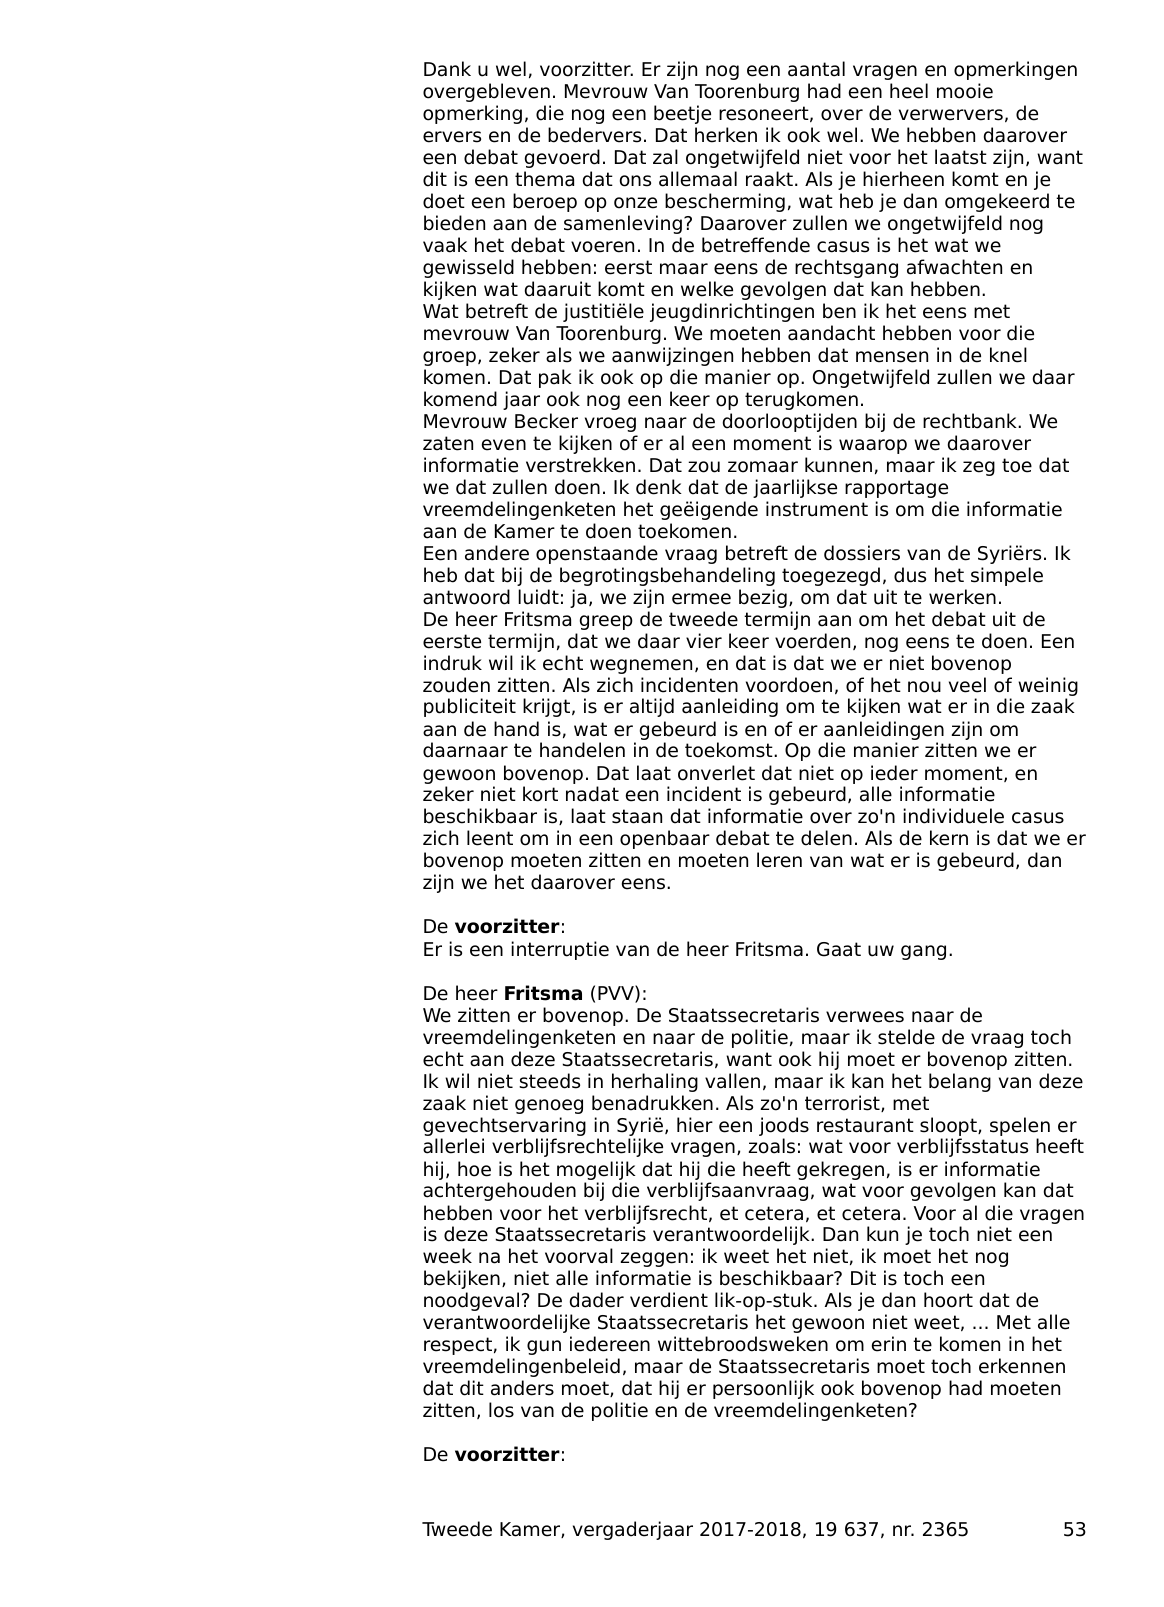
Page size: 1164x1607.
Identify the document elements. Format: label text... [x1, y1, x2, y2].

text Wat betreft de justitiële jeugdinrichtingen ben ik het eens met mevrouw Van Toorenburg. We moeten aandacht hebben voor die groep, zeker als we aanwijzingen hebben dat mensen in de knel komen. Dat pak ik ook op die manier op. Ongetwijfeld zullen we daar komend jaar ook nog een keer op terugkomen. [422, 301, 1087, 411]
text De voorzitter: [422, 916, 1087, 938]
text De heer Fritsma (PVV): [422, 983, 1087, 1004]
text Er is een interruptie van de heer Fritsma. Gaat uw gang. [422, 938, 1087, 960]
text We zitten er bovenop. De Staatssecretaris verwees naar de vreemdelingenketen en naar de politie, maar ik stelde de vraag toch echt aan deze Staatssecretaris, want ook hij moet er bovenop zitten. Ik wil niet steeds in herhaling vallen, maar ik kan het belang van deze zaak niet genoeg benadrukken. Als zo'n terrorist, met gevechtservaring in Syrië, hier een joods restaurant sloopt, spelen er allerlei verblijfsrechtelijke vragen, zoals: wat voor verblijfsstatus heeft hij, hoe is het mogelijk dat hij die heeft gekregen, is er informatie achtergehouden bij die verblijfsaanvraag, wat voor gevolgen kan dat hebben voor het verblijfsrecht, et cetera, et cetera. Voor al die vragen is deze Staatssecretaris verantwoordelijk. Dan kun je toch niet een week na het voorval zeggen: ik weet het niet, ik moet het nog bekijken, niet alle informatie is beschikbaar? Dit is toch een noodgeval? De dader verdient lik-op-stuk. Als je dan hoort dat de verantwoordelijke Staatssecretaris het gewoon niet weet, ... Met alle respect, ik gun iedereen wittebroodsweken om erin te komen in het vreemdelingenbeleid, maar de Staatssecretaris moet toch erkennen dat dit anders moet, dat hij er persoonlijk ook bovenop had moeten zitten, los van de politie en de vreemdelingenketen? [422, 1004, 1087, 1422]
text Een andere openstaande vraag betreft de dossiers van de Syriërs. Ik heb dat bij de begrotingsbehandeling toegezegd, dus het simpele antwoord luidt: ja, we zijn ermee bezig, om dat uit te werken. [422, 543, 1087, 608]
text Dank u wel, voorzitter. Er zijn nog een aantal vragen en opmerkingen overgebleven. Mevrouw Van Toorenburg had een heel mooie opmerking, die nog een beetje resoneert, over de verwervers, de ervers en de bedervers. Dat herken ik ook wel. We hebben daarover een debat gevoerd. Dat zal ongetwijfeld niet voor het laatst zijn, want dit is een thema dat ons allemaal raakt. Als je hierheen komt en je doet een beroep op onze bescherming, wat heb je dan omgekeerd te bieden aan de samenleving? Daarover zullen we ongetwijfeld nog vaak het debat voeren. In de betreffende casus is het wat we gewisseld hebben: eerst maar eens de rechtsgang afwachten en kijken wat daaruit komt en welke gevolgen dat kan hebben. [422, 59, 1087, 301]
text Mevrouw Becker vroeg naar de doorlooptijden bij de rechtbank. We zaten even te kijken of er al een moment is waarop we daarover informatie verstrekken. Dat zou zomaar kunnen, maar ik zeg toe dat we dat zullen doen. Ik denk dat de jaarlijkse rapportage vreemdelingenketen het geëigende instrument is om die informatie aan de Kamer te doen toekomen. [422, 411, 1087, 543]
text De heer Fritsma greep de tweede termijn aan om het debat uit de eerste termijn, dat we daar vier keer voerden, nog eens te doen. Een indruk wil ik echt wegnemen, en dat is dat we er niet bovenop zouden zitten. Als zich incidenten voordoen, of het nou veel of weinig publiciteit krijgt, is er altijd aanleiding om te kijken wat er in die zaak aan de hand is, wat er gebeurd is en of er aanleidingen zijn om daarnaar te handelen in de toekomst. Op die manier zitten we er gewoon bovenop. Dat laat onverlet dat niet op ieder moment, en zeker niet kort nadat een incident is gebeurd, alle informatie beschikbaar is, laat staan dat informatie over zo'n individuele casus zich leent om in een openbaar debat te delen. Als de kern is dat we er bovenop moeten zitten en moeten leren van wat er is gebeurd, dan zijn we het daarover eens. [422, 608, 1087, 894]
text De voorzitter: [422, 1444, 1087, 1466]
